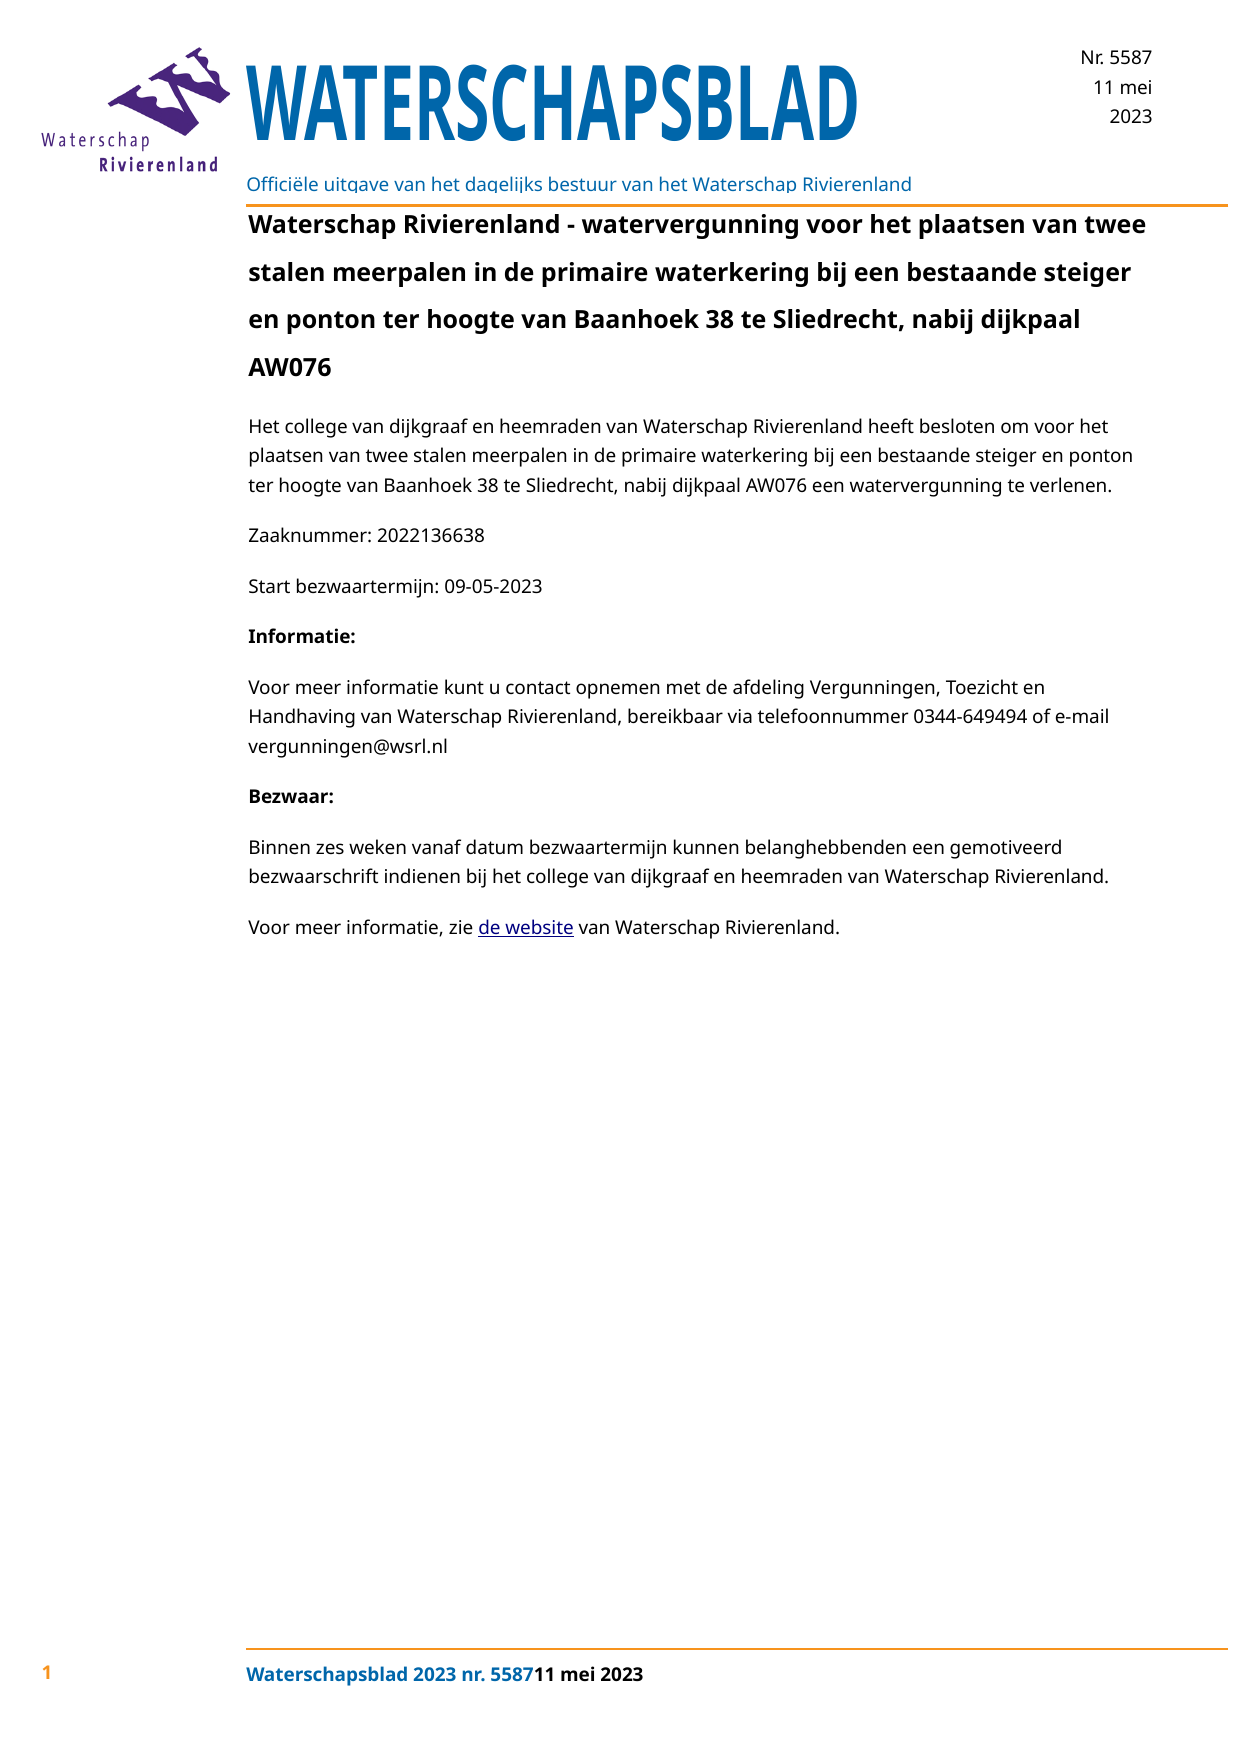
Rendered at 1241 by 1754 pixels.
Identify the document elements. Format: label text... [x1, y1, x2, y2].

text Zaaknummer: 2022136638 [248, 523, 1152, 548]
text Voor meer informatie, zie de website van Waterschap Rivierenland. [248, 914, 1152, 940]
text Het college van dijkgraaf en heemraden van Waterschap Rivierenland heeft besloten om voor het plaatsen van twee stalen meerpalen in de primaire waterkering bij een bestaande steiger en ponton ter hoogte van Baanhoek 38 te Sliedrecht, nabij dijkpaal AW076 een watervergunning te verlenen. [248, 413, 1152, 498]
text Informatie: [248, 623, 1152, 649]
picture [41, 47, 231, 172]
text Bezwaar: [248, 783, 1152, 809]
text Start bezwaartermijn: 09-05-2023 [248, 573, 1152, 599]
text Binnen zes weken vanaf datum bezwaartermijn kunnen belanghebbenden een gemotiveerd bezwaarschrift indienen bij het college van dijkgraaf en heemraden van Waterschap Rivierenland. [248, 834, 1152, 889]
text Voor meer informatie kunt u contact opnemen met de afdeling Vergunningen, Toezicht en Handhaving van Waterschap Rivierenland, bereikbaar via telefoonnummer 0344-649494 of e-mail vergunningen@wsrl.nl [248, 674, 1152, 759]
text Waterschap Rivierenland - watervergunning voor het plaatsen van twee stalen meerpalen in de primaire waterkering bij een bestaande steiger en ponton ter hoogte van Baanhoek 38 te Sliedrecht, nabij dijkpaal AW076 [248, 207, 1152, 384]
